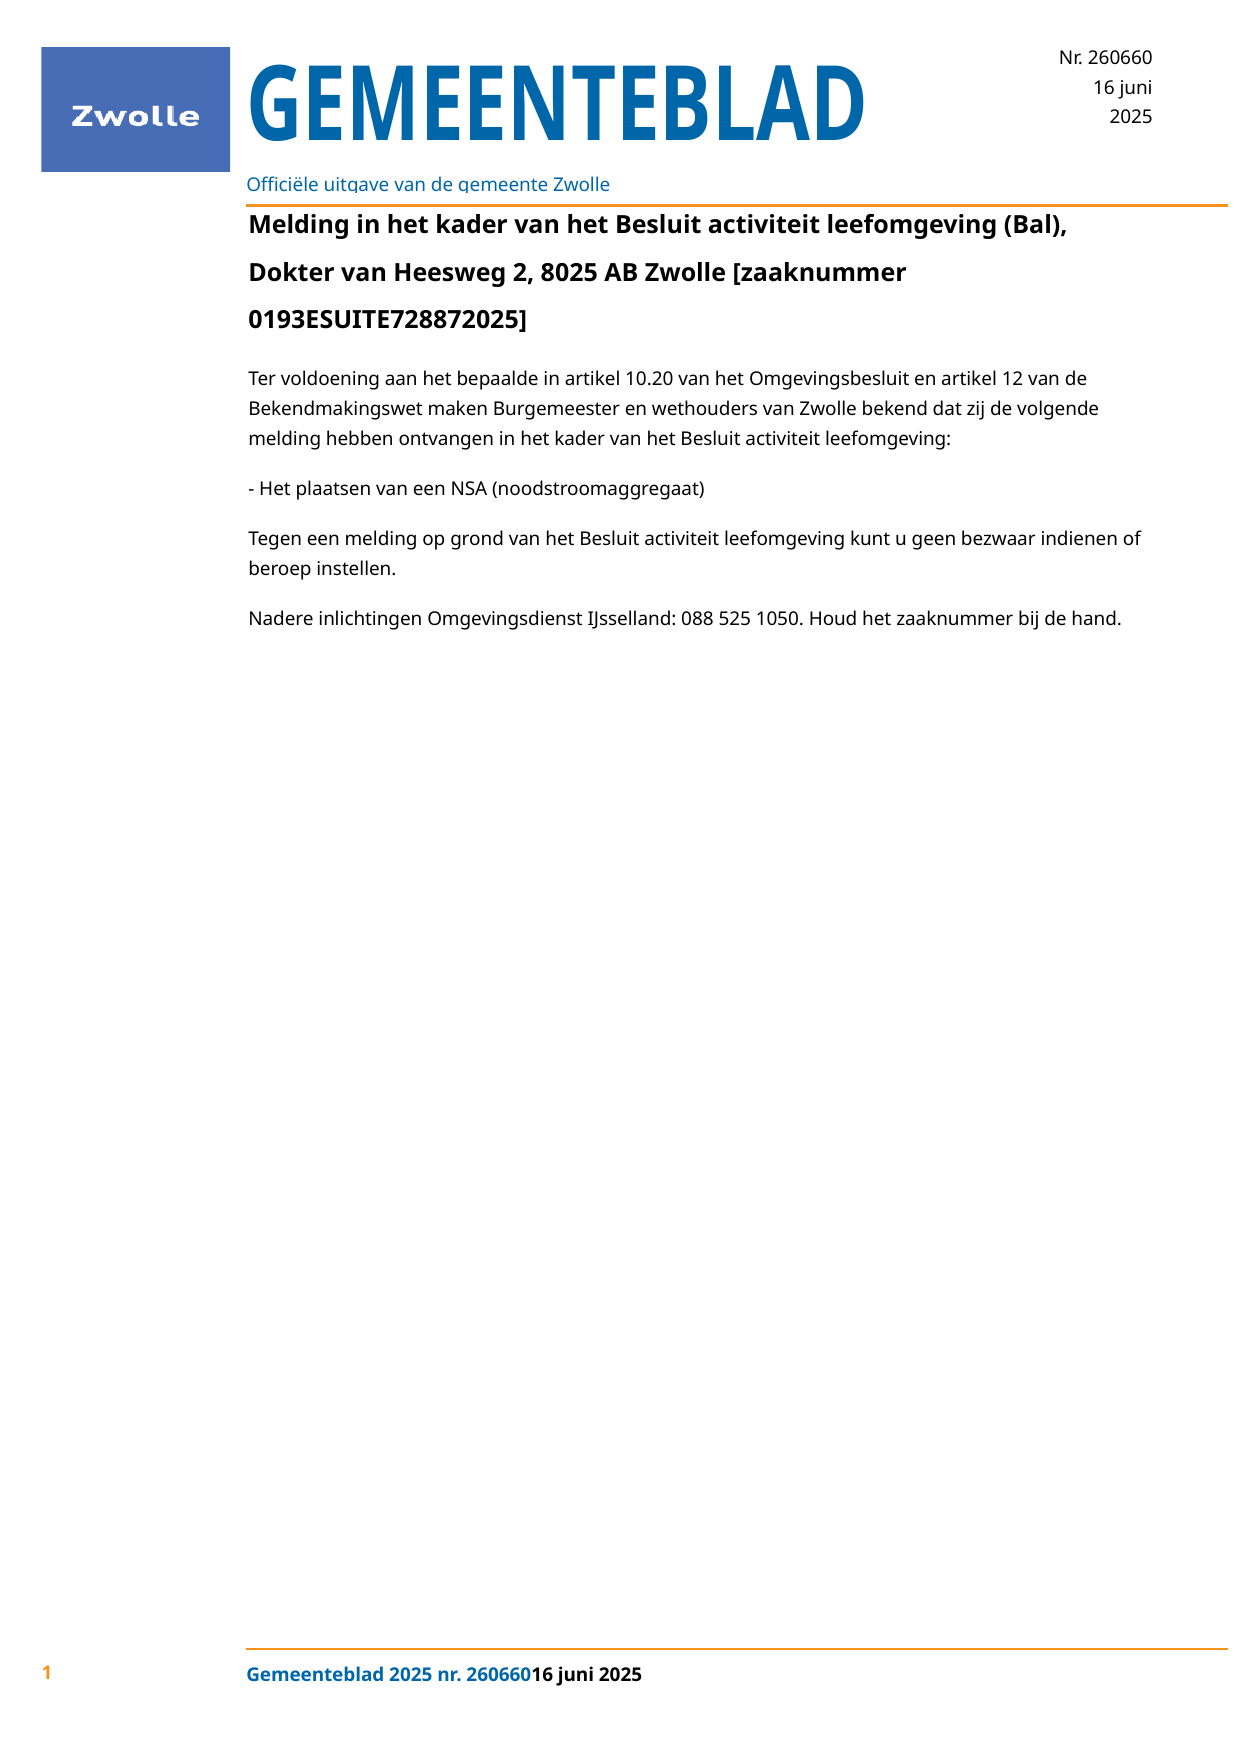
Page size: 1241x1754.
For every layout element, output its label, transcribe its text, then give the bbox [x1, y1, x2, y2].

text Nadere inlichtingen Omgevingsdienst IJsselland: 088 525 1050. Houd het zaaknummer bij de hand. [248, 606, 1152, 631]
text Ter voldoening aan het bepaalde in artikel 10.20 van het Omgevingsbesluit en artikel 12 van de Bekendmakingswet maken Burgemeester en wethouders van Zwolle bekend dat zij de volgende melding hebben ontvangen in het kader van het Besluit activiteit leefomgeving: [248, 366, 1152, 450]
picture [41, 47, 231, 172]
text - Het plaatsen van een NSA (noodstroomaggregaat) [248, 475, 1152, 501]
text Tegen een melding op grond van het Besluit activiteit leefomgeving kunt u geen bezwaar indienen of beroep instellen. [248, 526, 1152, 581]
text Melding in het kader van het Besluit activiteit leefomgeving (Bal), Dokter van Heesweg 2, 8025 AB Zwolle [zaaknummer 0193ESUITE728872025] [248, 207, 1152, 336]
